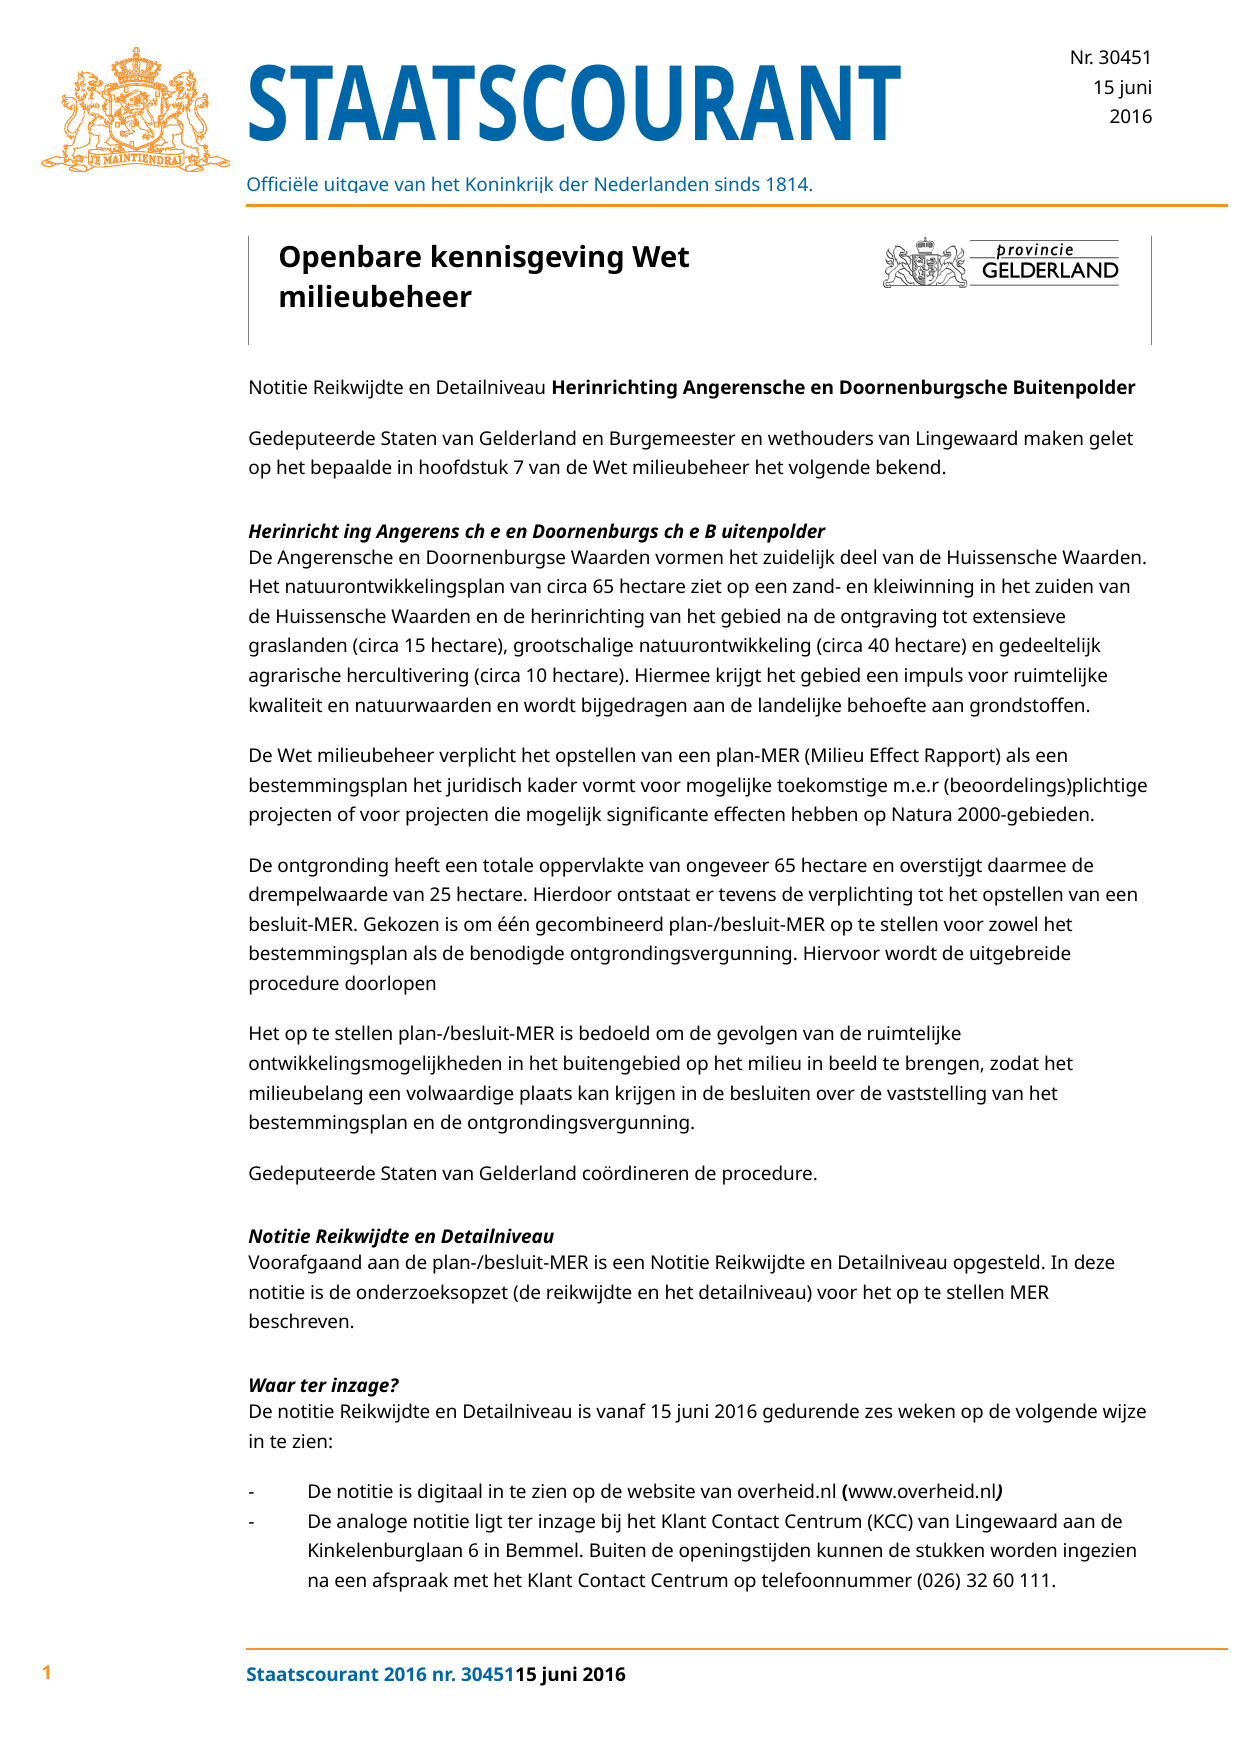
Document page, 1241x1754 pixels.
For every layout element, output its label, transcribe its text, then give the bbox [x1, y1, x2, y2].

text Notitie Reikwijdte en Detailniveau [248, 1224, 1152, 1249]
text Notitie Reikwijdte en Detailniveau Herinrichting Angerensche en Doornenburgsche Buitenpolder [248, 374, 1152, 400]
picture [41, 47, 231, 172]
text De Wet milieubeheer verplicht het opstellen van een plan-MER (Milieu Effect Rapport) als een bestemmingsplan het juridisch kader vormt voor mogelijke toekomstige m.e.r (beoordelings)plichtige projecten of voor projecten die mogelijk significante effecten hebben op Natura 2000-gebieden. [248, 742, 1152, 827]
text Voorafgaand aan de plan-/besluit-MER is een Notitie Reikwijdte en Detailniveau opgesteld. In deze notitie is de onderzoeksopzet (de reikwijdte en het detailniveau) voor het op te stellen MER beschreven. [248, 1249, 1152, 1334]
table_header [850, 236, 1151, 345]
list De notitie is digitaal in te zien op de website van overheid.nl (www.overheid.nl) [248, 1478, 1152, 1504]
text Herinricht ing Angerens ch e en Doornenburgs ch e B uitenpolder [248, 518, 1152, 544]
text Gedeputeerde Staten van Gelderland en Burgemeester en wethouders van Lingewaard maken gelet op het bepaalde in hoofdstuk 7 van de Wet milieubeheer het volgende bekend. [248, 425, 1152, 480]
text Gedeputeerde Staten van Gelderland coördineren de procedure. [248, 1160, 1152, 1186]
text De notitie Reikwijdte en Detailniveau is vanaf 15 juni 2016 gedurende zes weken op de volgende wijze in te zien: [248, 1398, 1152, 1454]
table_header Openbare kennisgeving Wet milieubeheer [249, 236, 850, 345]
list De analoge notitie ligt ter inzage bij het Klant Contact Centrum (KCC) van Lingewaard aan de Kinkelenburglaan 6 in Bemmel. Buiten de openingstijden kunnen de stukken worden ingezien na een afspraak met het Klant Contact Centrum op telefoonnummer (026) 32 60 111. [248, 1508, 1152, 1593]
text De Angerensche en Doornenburgse Waarden vormen het zuidelijk deel van de Huissensche Waarden. Het natuurontwikkelingsplan van circa 65 hectare ziet op een zand- en kleiwinning in het zuiden van de Huissensche Waarden en de herinrichting van het gebied na de ontgraving tot extensieve graslanden (circa 15 hectare), grootschalige natuurontwikkeling (circa 40 hectare) en gedeeltelijk agrarische hercultivering (circa 10 hectare). Hiermee krijgt het gebied een impuls voor ruimtelijke kwaliteit en natuurwaarden en wordt bijgedragen aan de landelijke behoefte aan grondstoffen. [248, 544, 1152, 718]
text Het op te stellen plan-/besluit-MER is bedoeld om de gevolgen van de ruimtelijke ontwikkelingsmogelijkheden in het buitengebied op het milieu in beeld te brengen, zodat het milieubelang een volwaardige plaats kan krijgen in de besluiten over de vaststelling van het bestemmingsplan en de ontgrondingsvergunning. [248, 1021, 1152, 1135]
text Waar ter inzage? [248, 1373, 1152, 1398]
text De ontgronding heeft een totale oppervlakte van ongeveer 65 hectare en overstijgt daarmee de drempelwaarde van 25 hectare. Hierdoor ontstaat er tevens de verplichting tot het opstellen van een besluit-MER. Gekozen is om één gecombineerd plan-/besluit-MER op te stellen voor zowel het bestemmingsplan als de benodigde ontgrondingsvergunning. Hiervoor wordt de uitgebreide procedure doorlopen [248, 852, 1152, 996]
picture [882, 236, 1119, 290]
